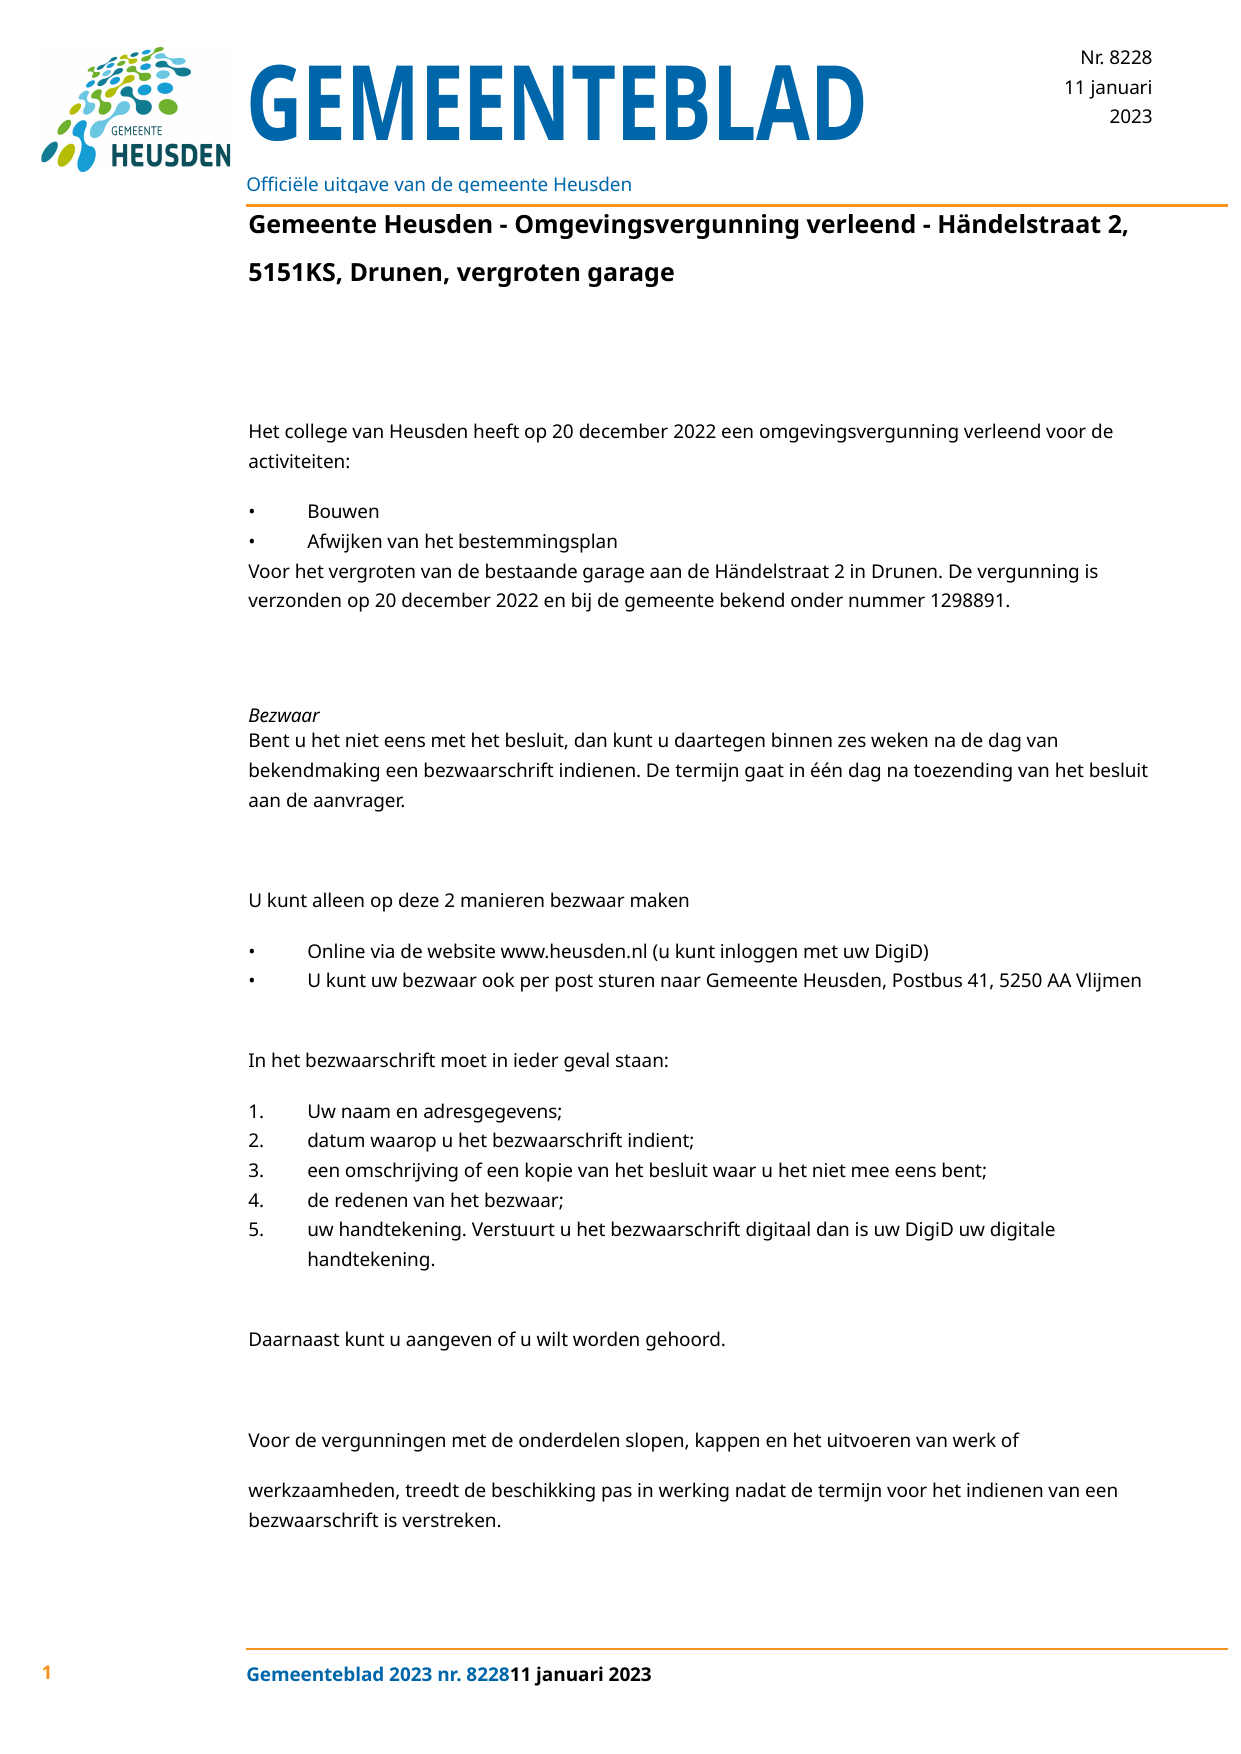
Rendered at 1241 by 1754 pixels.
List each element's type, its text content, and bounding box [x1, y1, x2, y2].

picture [41, 47, 231, 172]
text Bezwaar [248, 702, 1152, 728]
list Online via de website www.heusden.nl (u kunt inloggen met uw DigiD) [248, 938, 1152, 964]
text Voor de vergunningen met de onderdelen slopen, kappen en het uitvoeren van werk of [248, 1427, 1152, 1452]
list U kunt uw bezwaar ook per post sturen naar Gemeente Heusden, Postbus 41, 5250 AA Vlijmen [248, 968, 1152, 993]
text Het college van Heusden heeft op 20 december 2022 een omgevingsvergunning verleend voor de activiteiten: [248, 419, 1152, 474]
text werkzaamheden, treedt de beschikking pas in werking nadat de termijn voor het indienen van een bezwaarschrift is verstreken. [248, 1477, 1152, 1532]
list een omschrijving of een kopie van het besluit waar u het niet mee eens bent; [248, 1157, 1152, 1183]
list Uw naam en adresgegevens; [248, 1098, 1152, 1124]
list uw handtekening. Verstuurt u het bezwaarschrift digitaal dan is uw DigiD uw digitale handtekening. [248, 1216, 1152, 1272]
list datum waarop u het bezwaarschrift indient; [248, 1128, 1152, 1153]
text Voor het vergroten van de bestaande garage aan de Händelstraat 2 in Drunen. De vergunning is verzonden op 20 december 2022 en bij de gemeente bekend onder nummer 1298891. [248, 558, 1152, 613]
list Afwijken van het bestemmingsplan [248, 528, 1152, 554]
text Daarnaast kunt u aangeven of u wilt worden gehoord. [248, 1326, 1152, 1352]
text Bent u het niet eens met het besluit, dan kunt u daartegen binnen zes weken na de dag van bekendmaking een bezwaarschrift indienen. De termijn gaat in één dag na toezending van het besluit aan de aanvrager. [248, 728, 1152, 812]
list Bouwen [248, 499, 1152, 524]
list de redenen van het bezwaar; [248, 1187, 1152, 1212]
text U kunt alleen op deze 2 manieren bezwaar maken [248, 888, 1152, 913]
text In het bezwaarschrift moet in ieder geval staan: [248, 1048, 1152, 1073]
text Gemeente Heusden - Omgevingsvergunning verleend - Händelstraat 2, 5151KS, Drunen, vergroten garage [248, 207, 1152, 288]
